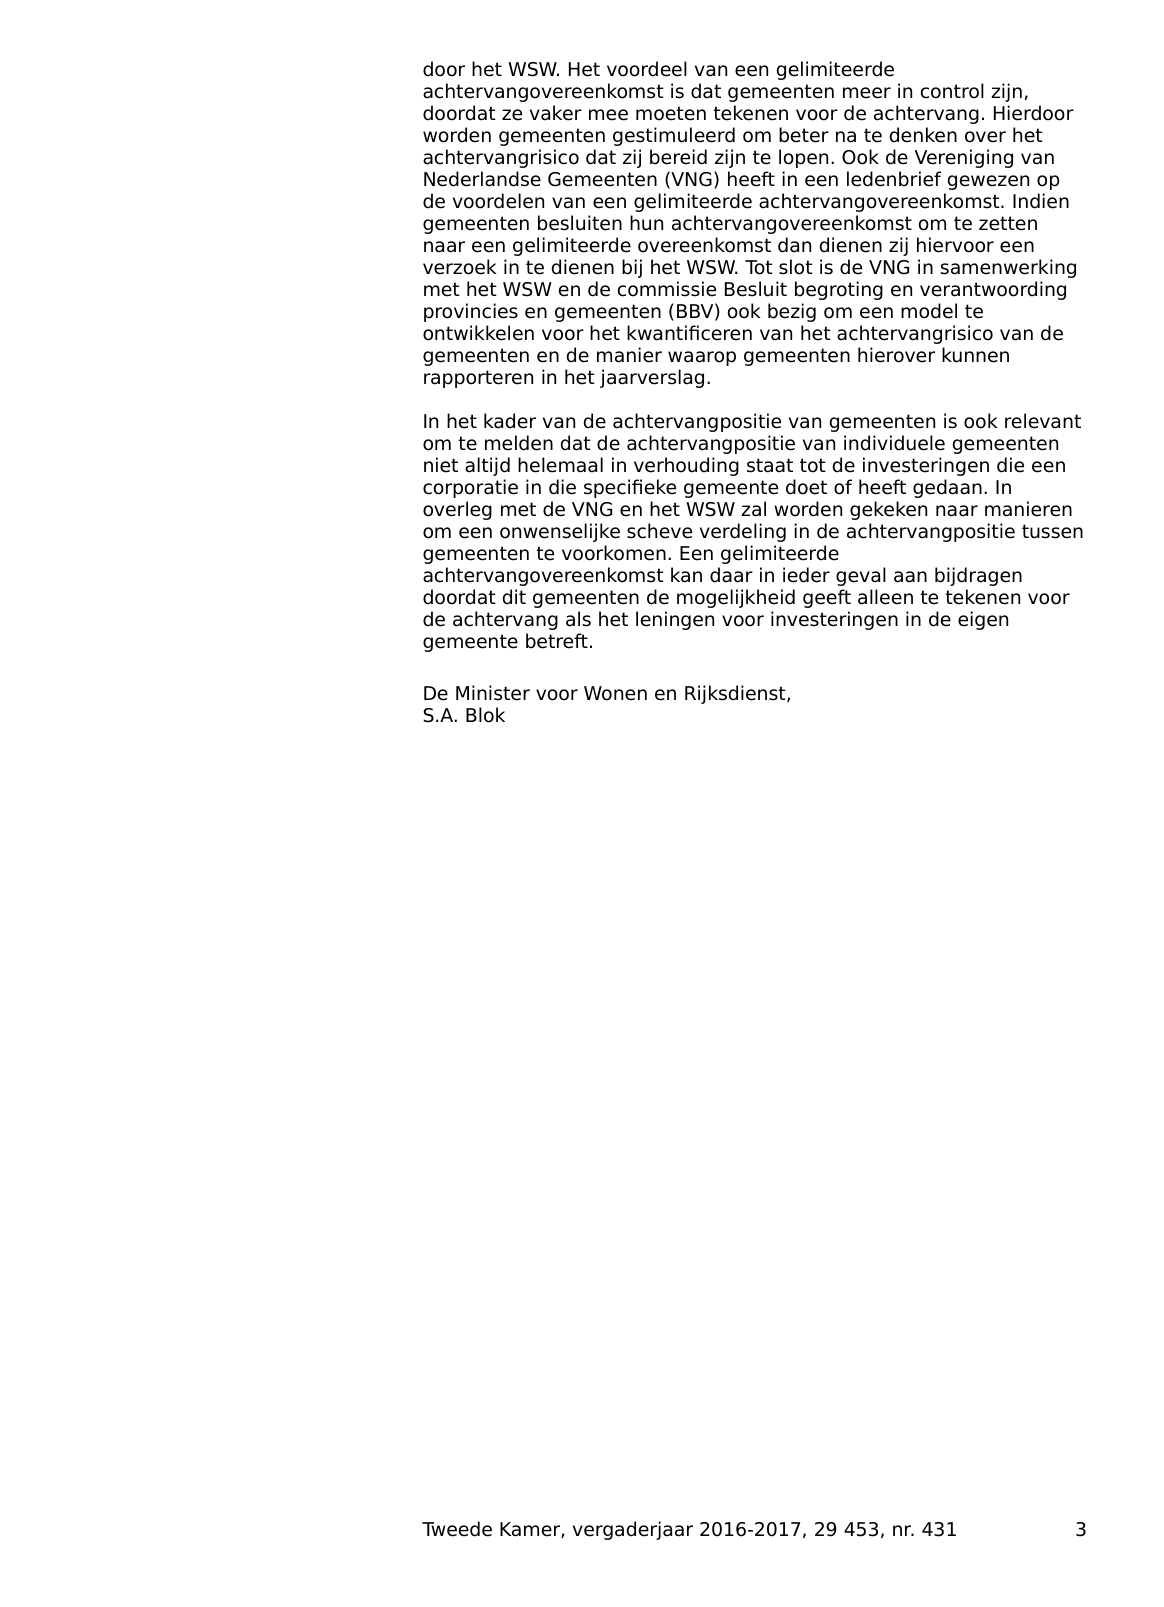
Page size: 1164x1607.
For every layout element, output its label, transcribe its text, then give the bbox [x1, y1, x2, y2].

text In het kader van de achtervangpositie van gemeenten is ook relevant om te melden dat de achtervangpositie van individuele gemeenten niet altijd helemaal in verhouding staat tot de investeringen die een corporatie in die specifieke gemeente doet of heeft gedaan. In overleg met de VNG en het WSW zal worden gekeken naar manieren om een onwenselijke scheve verdeling in de achtervangpositie tussen gemeenten te voorkomen. Een gelimiteerde achtervangovereenkomst kan daar in ieder geval aan bijdragen doordat dit gemeenten de mogelijkheid geeft alleen te tekenen voor de achtervang als het leningen voor investeringen in de eigen gemeente betreft. [422, 411, 1087, 653]
text door het WSW. Het voordeel van een gelimiteerde achtervangovereenkomst is dat gemeenten meer in control zijn, doordat ze vaker mee moeten tekenen voor de achtervang. Hierdoor worden gemeenten gestimuleerd om beter na te denken over het achtervangrisico dat zij bereid zijn te lopen. Ook de Vereniging van Nederlandse Gemeenten (VNG) heeft in een ledenbrief gewezen op de voordelen van een gelimiteerde achtervangovereenkomst. Indien gemeenten besluiten hun achtervangovereenkomst om te zetten naar een gelimiteerde overeenkomst dan dienen zij hiervoor een verzoek in te dienen bij het WSW. Tot slot is de VNG in samenwerking met het WSW en de commissie Besluit begroting en verantwoording provincies en gemeenten (BBV) ook bezig om een model te ontwikkelen voor het kwantificeren van het achtervangrisico van de gemeenten en de manier waarop gemeenten hierover kunnen rapporteren in het jaarverslag. [422, 59, 1087, 389]
text De Minister voor Wonen en Rijksdienst, S.A. Blok [422, 683, 1087, 727]
